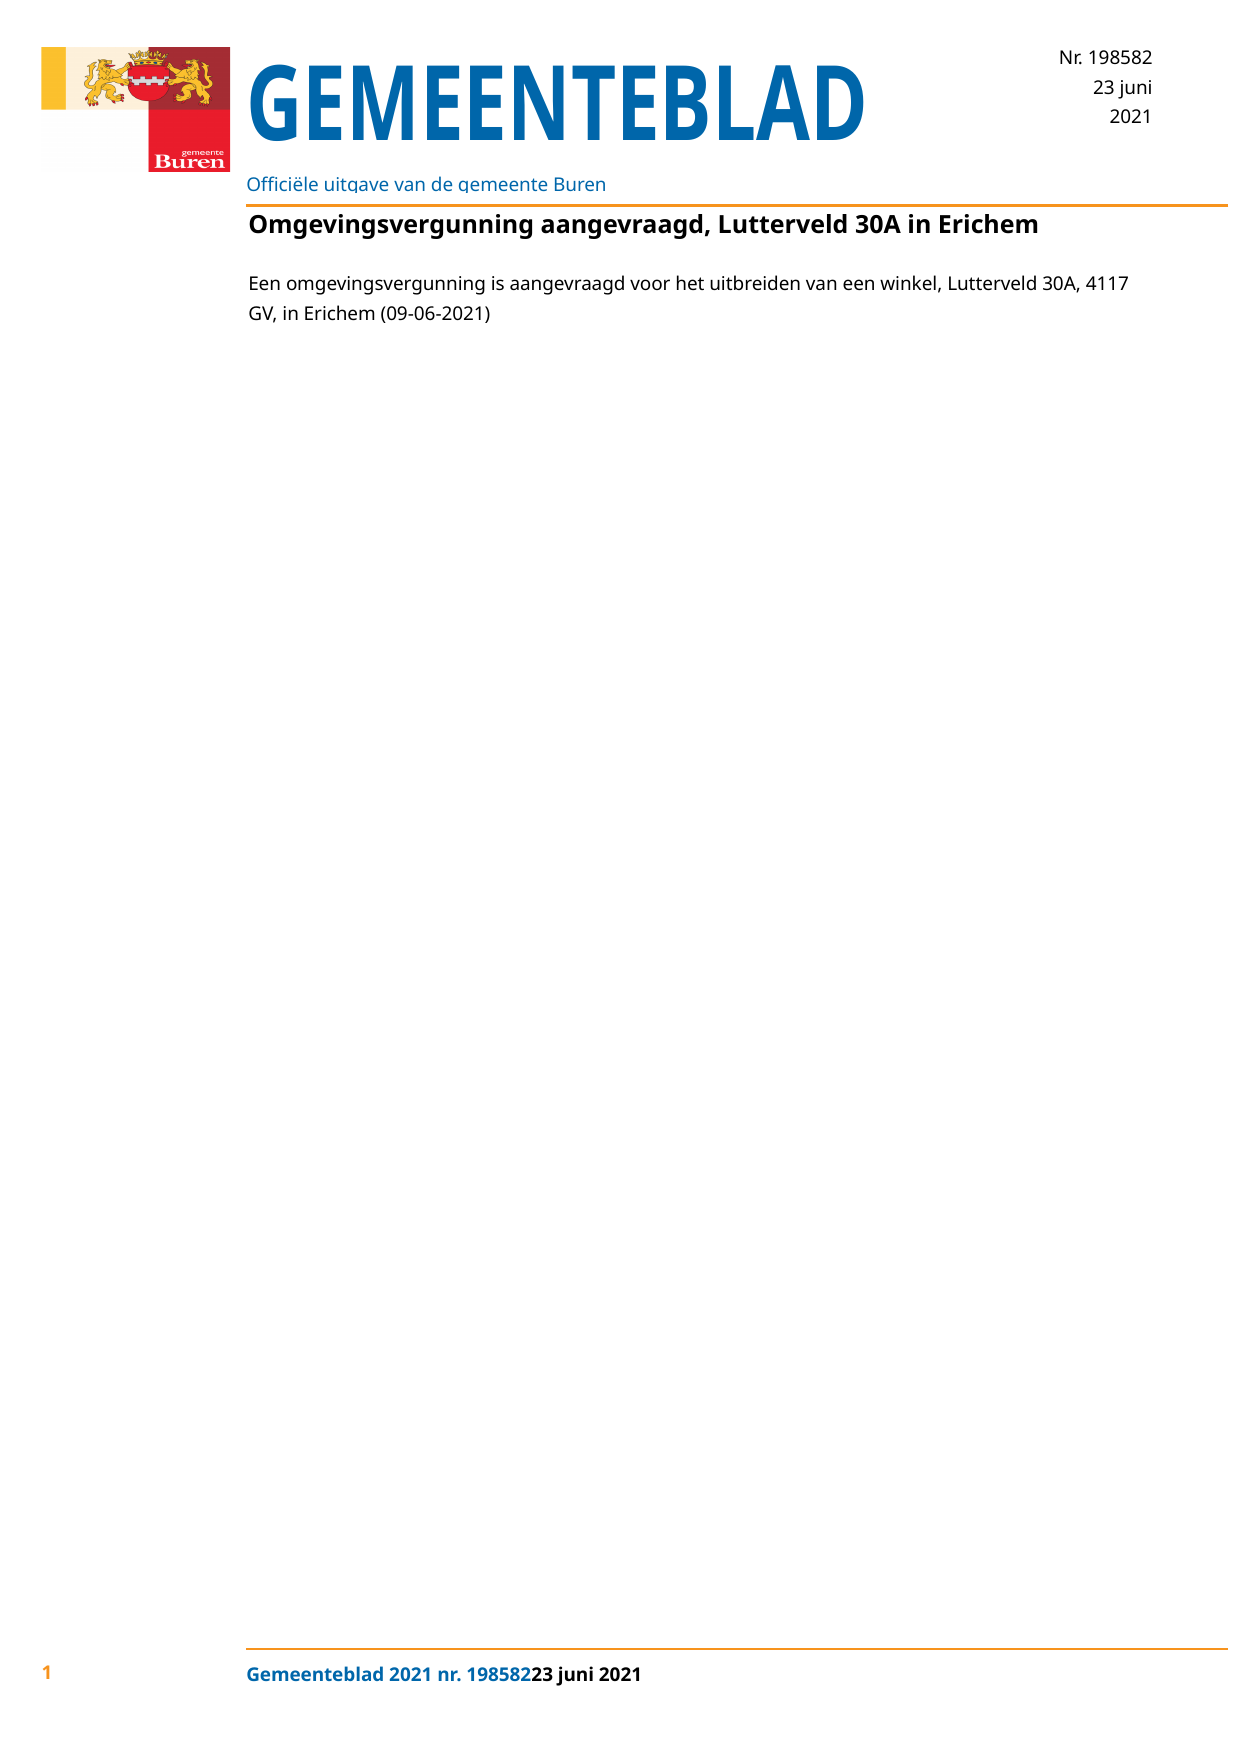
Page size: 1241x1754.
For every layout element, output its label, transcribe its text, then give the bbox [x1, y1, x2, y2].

text Omgevingsvergunning aangevraagd, Lutterveld 30A in Erichem [248, 207, 1152, 241]
text Een omgevingsvergunning is aangevraagd voor het uitbreiden van een winkel, Lutterveld 30A, 4117 GV, in Erichem (09-06-2021) [248, 270, 1152, 326]
picture [41, 47, 231, 172]
